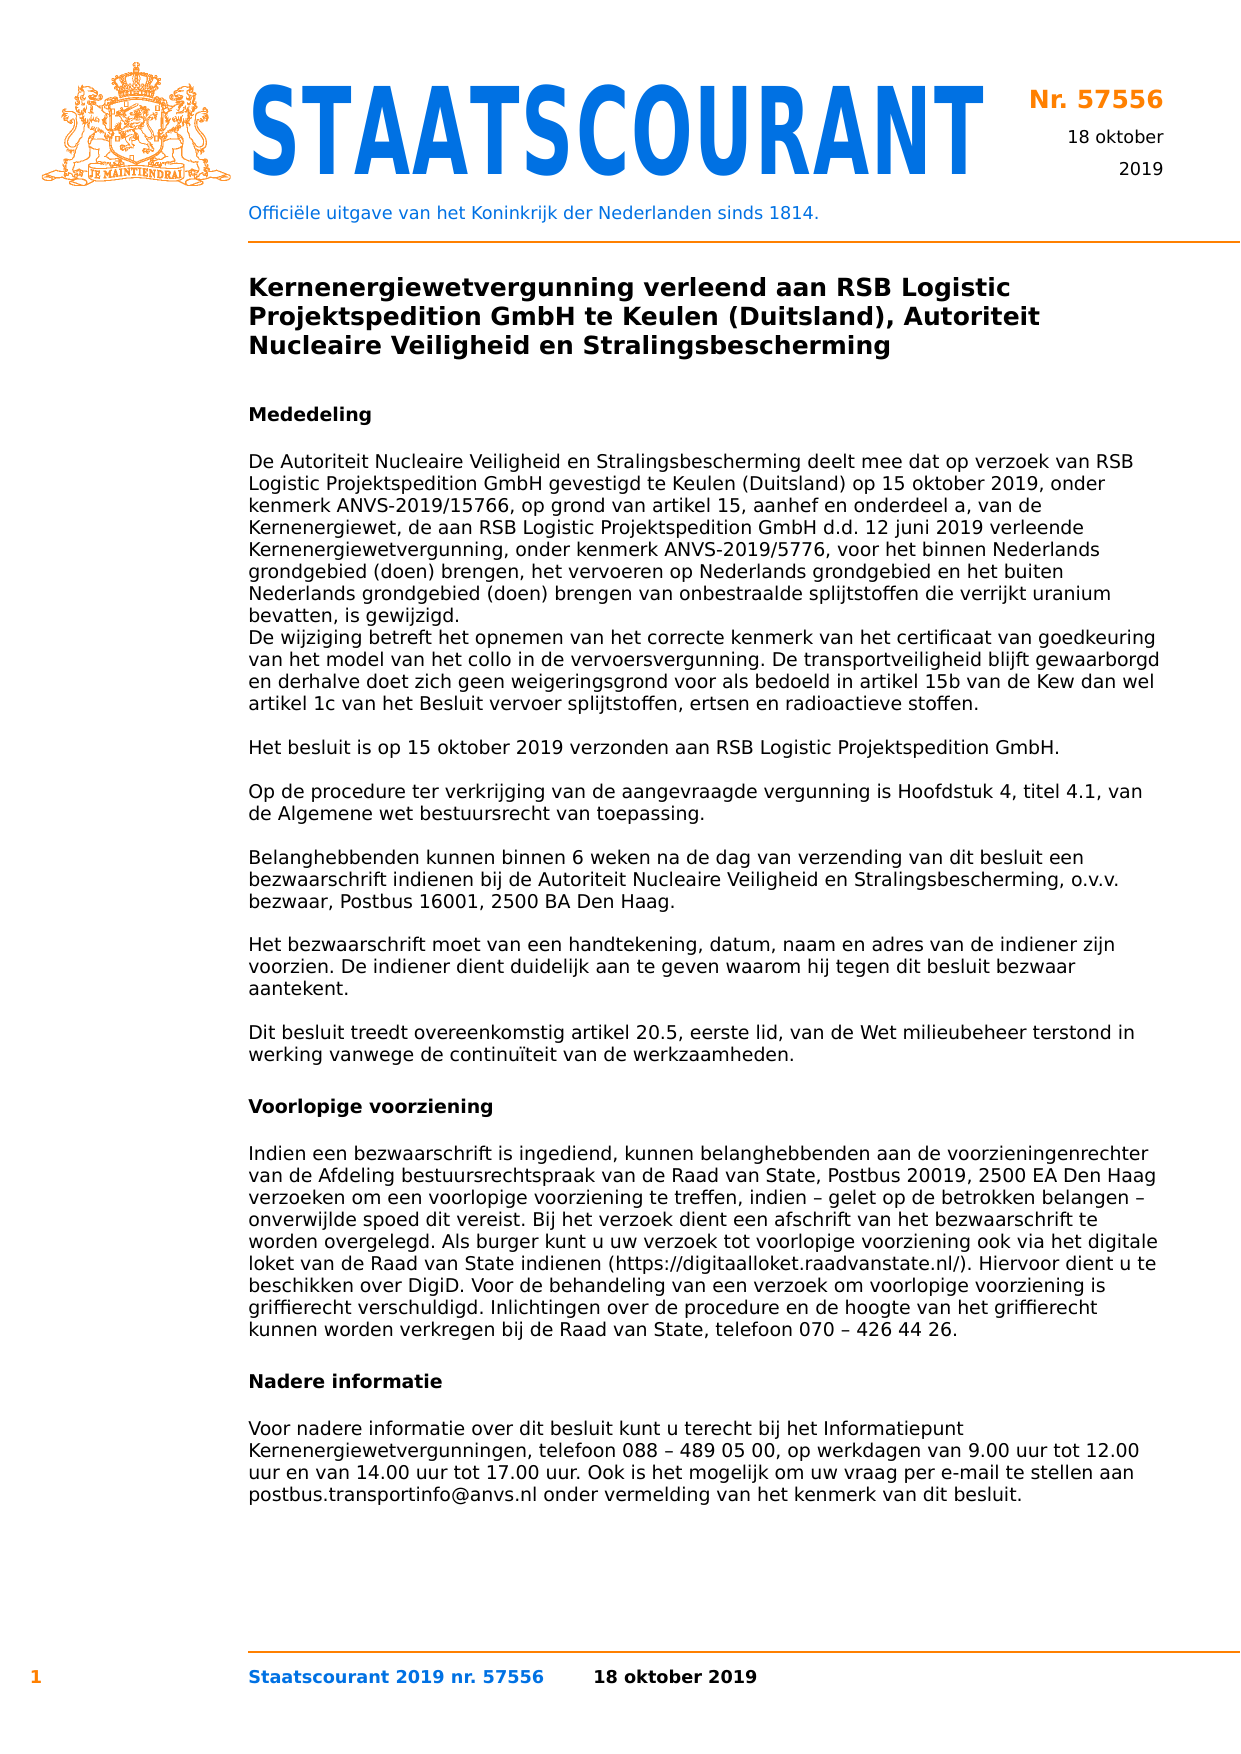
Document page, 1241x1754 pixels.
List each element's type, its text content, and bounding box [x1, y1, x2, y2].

table_cell 18 oktober [998, 121, 1240, 153]
subtitle Kernenergiewetvergunning verleend aan RSB Logistic Projektspedition GmbH te Keulen (Duitsland), Autoriteit Nucleaire Veiligheid en Stralingsbescherming [248, 273, 1163, 361]
text De wijziging betreft het opnemen van het correcte kenmerk van het certificaat van goedkeuring van het model van het collo in de vervoersvergunning. De transportveiligheid blijft gewaarborgd en derhalve doet zich geen weigeringsgrond voor als bedoeld in artikel 15b van de Kew dan wel artikel 1c van het Besluit vervoer splijtstoffen, ertsen en radioactieve stoffen. [248, 627, 1163, 715]
table_header [25, 62, 248, 241]
table_header Nr. 57556 [998, 62, 1240, 121]
text De Autoriteit Nucleaire Veiligheid en Stralingsbescherming deelt mee dat op verzoek van RSB Logistic Projektspedition GmbH gevestigd te Keulen (Duitsland) op 15 oktober 2019, onder kenmerk ANVS-2019/15766, op grond van artikel 15, aanhef en onderdeel a, van de Kernenergiewet, de aan RSB Logistic Projektspedition GmbH d.d. 12 juni 2019 verleende Kernenergiewetvergunning, onder kenmerk ANVS-2019/5776, voor het binnen Nederlands grondgebied (doen) brengen, het vervoeren op Nederlands grondgebied en het buiten Nederlands grondgebied (doen) brengen van onbestraalde splijtstoffen die verrijkt uranium bevatten, is gewijzigd. [248, 451, 1163, 627]
text Op de procedure ter verkrijging van de aangevraagde vergunning is Hoofdstuk 4, titel 4.1, van de Algemene wet bestuursrecht van toepassing. [248, 781, 1163, 825]
text Het bezwaarschrift moet van een handtekening, datum, naam en adres van de indiener zijn voorzien. De indiener dient duidelijk aan te geven waarom hij tegen dit besluit bezwaar aantekent. [248, 934, 1163, 1000]
subtitle Nadere informatie [248, 1371, 1163, 1393]
subtitle Mededeling [248, 404, 1163, 426]
picture [41, 62, 231, 186]
text Belanghebbenden kunnen binnen 6 weken na de dag van verzending van dit besluit een bezwaarschrift indienen bij de Autoriteit Nucleaire Veiligheid en Stralingsbescherming, o.v.v. bezwaar, Postbus 16001, 2500 BA Den Haag. [248, 847, 1163, 912]
table_cell 2019 [998, 153, 1240, 203]
text Voor nadere informatie over dit besluit kunt u terecht bij het Informatiepunt Kernenergiewetvergunningen, telefoon 088 – 489 05 00, op werkdagen van 9.00 uur tot 12.00 uur en van 14.00 uur tot 17.00 uur. Ook is het mogelijk om uw vraag per e-mail te stellen aan postbus.transportinfo@anvs.nl onder vermelding van het kenmerk van dit besluit. [248, 1418, 1163, 1506]
table_cell Officiële uitgave van het Koninkrijk der Nederlanden sinds 1814. [248, 203, 1240, 241]
subtitle Voorlopige voorziening [248, 1096, 1163, 1118]
text Indien een bezwaarschrift is ingediend, kunnen belanghebbenden aan de voorzieningenrechter van de Afdeling bestuursrechtspraak van de Raad van State, Postbus 20019, 2500 EA Den Haag verzoeken om een voorlopige voorziening te treffen, indien – gelet op de betrokken belangen – onverwijlde spoed dit vereist. Bij het verzoek dient een afschrift van het bezwaarschrift te worden overgelegd. Als burger kunt u uw verzoek tot voorlopige voorziening ook via het digitale loket van de Raad van State indienen (https://digitaalloket.raadvanstate.nl/). Hiervoor dient u te beschikken over DigiD. Voor de behandeling van een verzoek om voorlopige voorziening is griffierecht verschuldigd. Inlichtingen over de procedure en de hoogte van het griffierecht kunnen worden verkregen bij de Raad van State, telefoon 070 – 426 44 26. [248, 1143, 1163, 1341]
text Dit besluit treedt overeenkomstig artikel 20.5, eerste lid, van de Wet milieubeheer terstond in werking vanwege de continuïteit van de werkzaamheden. [248, 1022, 1163, 1066]
table_header STAATSCOURANT [248, 62, 998, 203]
text Het besluit is op 15 oktober 2019 verzonden aan RSB Logistic Projektspedition GmbH. [248, 737, 1163, 759]
